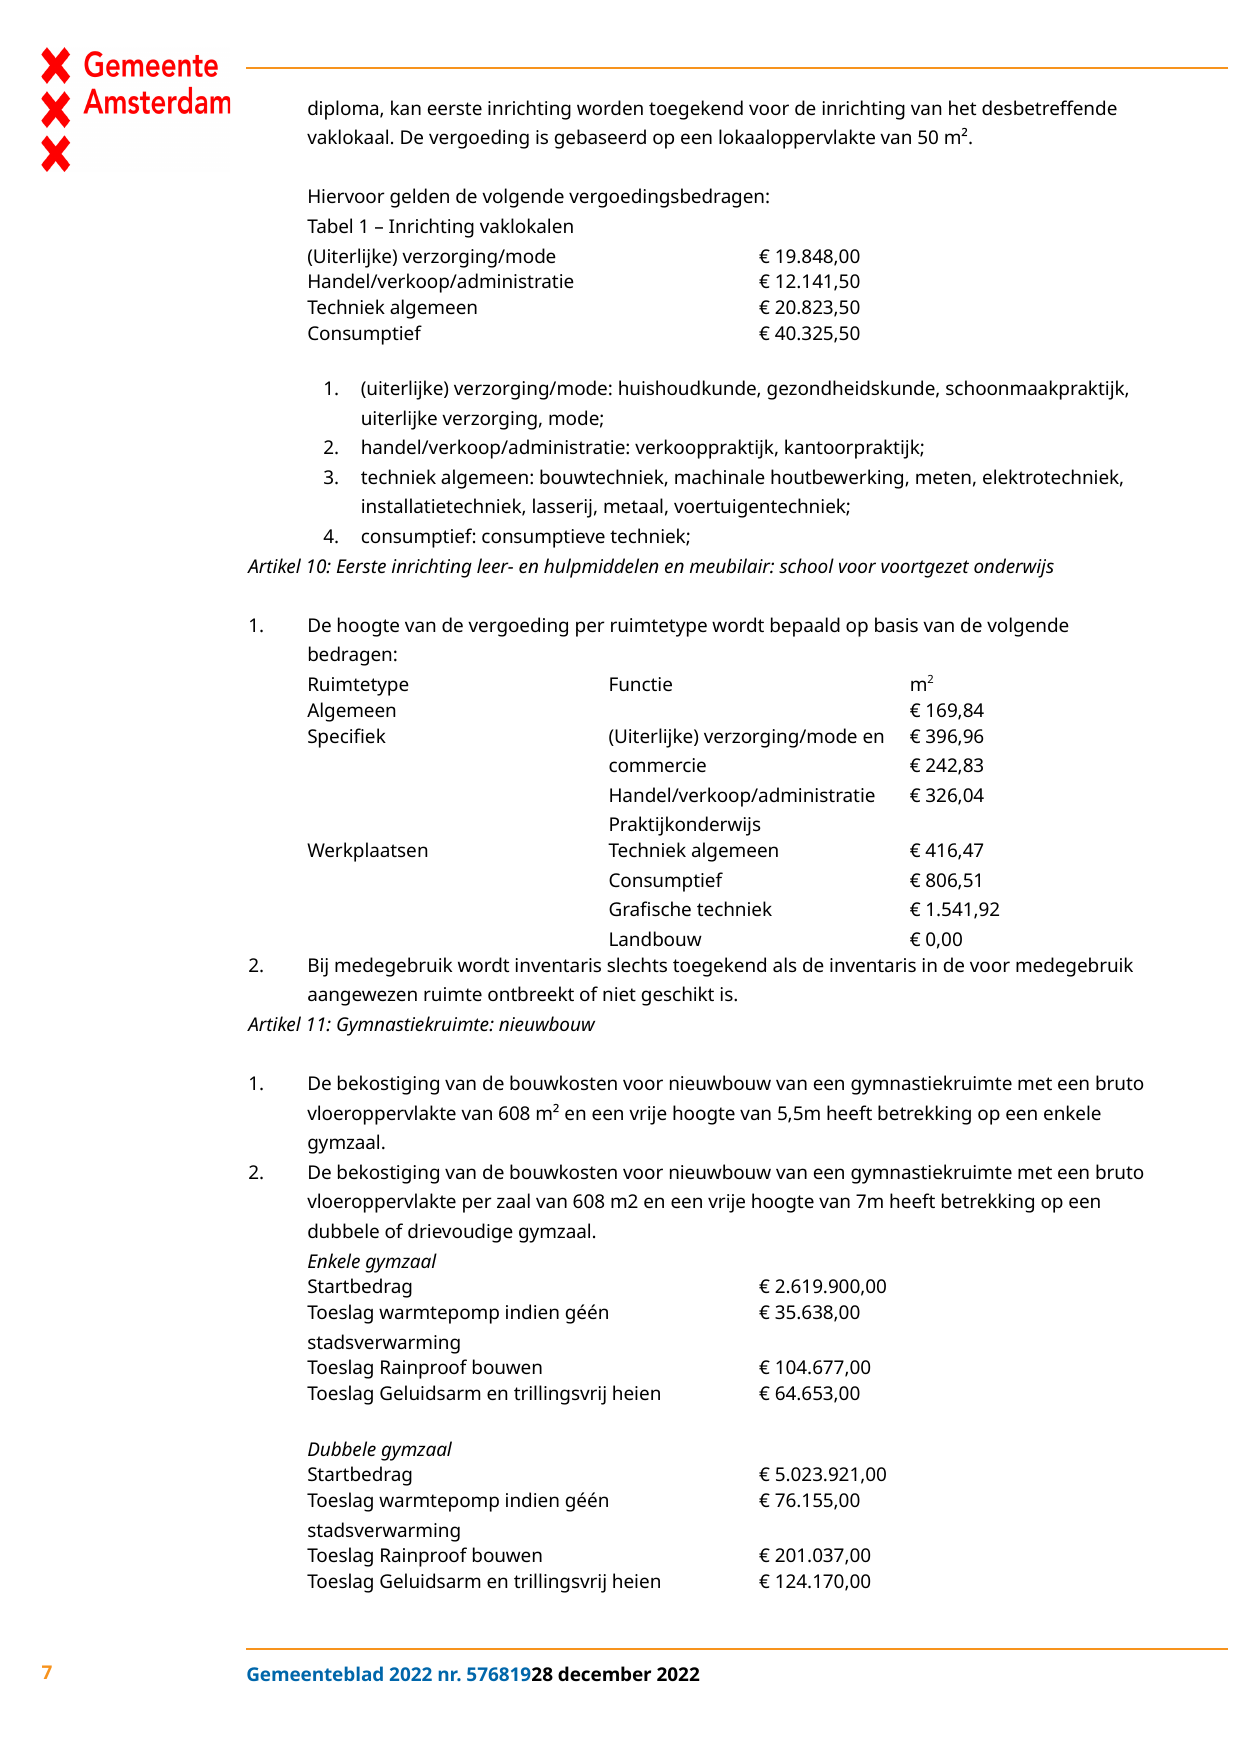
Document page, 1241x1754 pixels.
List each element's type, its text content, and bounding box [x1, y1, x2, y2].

list Tabel 1 – Inrichting vaklokalen [248, 213, 1152, 239]
table_cell Toeslag Geluidsarm en trillingsvrij heien [307, 1568, 759, 1594]
table_header m2 [910, 671, 1211, 697]
picture [41, 47, 231, 172]
list diploma, kan eerste inrichting worden toegekend voor de inrichting van het desbetreffende vaklokaal. De vergoeding is gebaseerd op een lokaaloppervlakte van 50 m². [248, 95, 1152, 150]
list techniek algemeen: bouwtechniek, machinale houtbewerking, meten, elektrotechniek, installatietechniek, lasserij, metaal, voertuigentechniek; [323, 464, 1152, 519]
text Artikel 10: Eerste inrichting leer- en hulpmiddelen en meubilair: school voor voortgezet onderwijs [248, 553, 1152, 579]
table_cell € 12.141,50 [759, 269, 1211, 294]
table_header € 19.848,00 [759, 243, 1211, 268]
list Bij medegebruik wordt inventaris slechts toegekend als de inventaris in de voor medegebruik aangewezen ruimte ontbreekt of niet geschikt is. [248, 952, 1152, 1007]
table_cell € 5.023.921,00 [759, 1462, 1211, 1487]
list handel/verkoop/administratie: verkooppraktijk, kantoorpraktijk; [323, 434, 1152, 460]
table_header Functie [608, 671, 909, 697]
table_cell Algemeen [307, 697, 608, 723]
table_cell Startbedrag [307, 1462, 759, 1487]
table_cell € 40.325,50 [759, 320, 1211, 346]
table_cell € 169,84 [910, 697, 1211, 723]
table_cell Startbedrag [307, 1274, 759, 1299]
table_cell (Uiterlijke) verzorging/mode en commercie Handel/verkoop/administratie Praktijkonderwijs [608, 723, 909, 837]
table_cell Handel/verkoop/administratie [307, 269, 759, 294]
table_cell € 2.619.900,00 [759, 1274, 1211, 1299]
table_cell Techniek algemeen Consumptief Grafische techniek Landbouw [608, 837, 909, 952]
table_header Enkele gymzaal [307, 1248, 759, 1273]
table_cell Toeslag warmtepomp indien géén stadsverwarming [307, 1299, 759, 1354]
table_cell € 124.170,00 [759, 1568, 1211, 1594]
table_cell € 20.823,50 [759, 294, 1211, 320]
table_cell [608, 697, 909, 723]
list De bekostiging van de bouwkosten voor nieuwbouw van een gymnastiekruimte met een bruto vloeroppervlakte per zaal van 608 m2 en een vrije hoogte van 7m heeft betrekking op een dubbele of drievoudige gymzaal. [248, 1159, 1152, 1244]
table_header [759, 1436, 1211, 1462]
table_header (Uiterlijke) verzorging/mode [307, 243, 759, 268]
table_cell € 64.653,00 [759, 1380, 1211, 1406]
table_cell Toeslag Rainproof bouwen [307, 1355, 759, 1380]
table_cell € 396,96 € 242,83 € 326,04 [910, 723, 1211, 837]
table_cell Toeslag warmtepomp indien géén stadsverwarming [307, 1487, 759, 1543]
table_cell € 76.155,00 [759, 1487, 1211, 1543]
list consumptief: consumptieve techniek; [323, 523, 1152, 549]
table_cell Werkplaatsen [307, 837, 608, 952]
table_cell Toeslag Rainproof bouwen [307, 1543, 759, 1568]
table_cell € 201.037,00 [759, 1543, 1211, 1568]
table_cell € 416,47 € 806,51 € 1.541,92 € 0,00 [910, 837, 1211, 952]
table_cell Consumptief [307, 320, 759, 346]
table_header Dubbele gymzaal [307, 1436, 759, 1462]
table_cell Specifiek [307, 723, 608, 837]
table_cell Techniek algemeen [307, 294, 759, 320]
list De hoogte van de vergoeding per ruimtetype wordt bepaald op basis van de volgende bedragen: [248, 612, 1152, 667]
list (uiterlijke) verzorging/mode: huishoudkunde, gezondheidskunde, schoonmaakpraktijk, uiterlijke verzorging, mode; [323, 375, 1152, 431]
text Artikel 11: Gymnastiekruimte: nieuwbouw [248, 1011, 1152, 1037]
table_header [759, 1248, 1211, 1273]
list Hiervoor gelden de volgende vergoedingsbedragen: [248, 183, 1152, 209]
table_header Ruimtetype [307, 671, 608, 697]
table_cell Toeslag Geluidsarm en trillingsvrij heien [307, 1380, 759, 1406]
table_cell € 104.677,00 [759, 1355, 1211, 1380]
list De bekostiging van de bouwkosten voor nieuwbouw van een gymnastiekruimte met een bruto vloeroppervlakte van 608 m² en een vrije hoogte van 5,5m heeft betrekking op een enkele gymzaal. [248, 1070, 1152, 1155]
table_cell € 35.638,00 [759, 1299, 1211, 1354]
